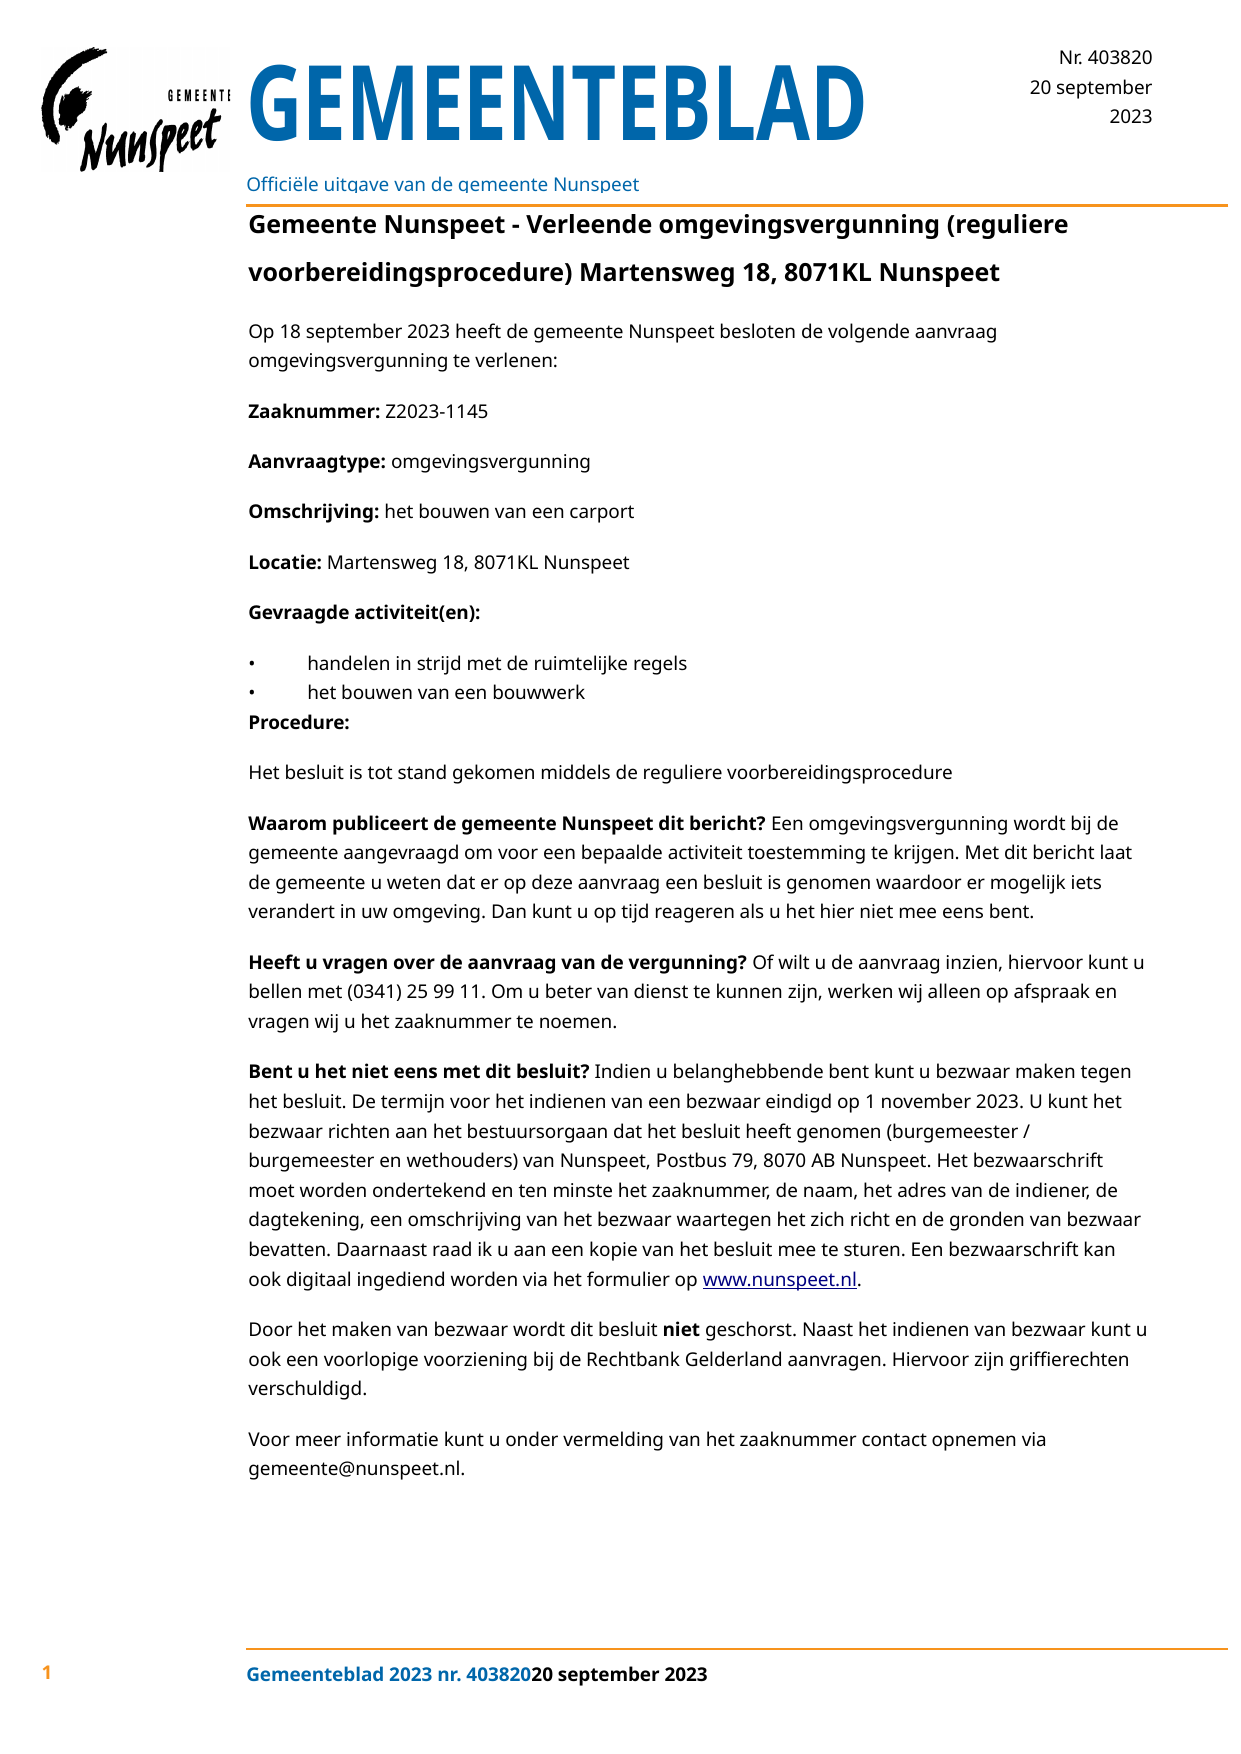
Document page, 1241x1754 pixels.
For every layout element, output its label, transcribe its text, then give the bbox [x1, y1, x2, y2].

text Voor meer informatie kunt u onder vermelding van het zaaknummer contact opnemen via gemeente@nunspeet.nl. [248, 1426, 1152, 1481]
list handelen in strijd met de ruimtelijke regels [248, 650, 1152, 676]
text Locatie: Martensweg 18, 8071KL Nunspeet [248, 549, 1152, 575]
text Op 18 september 2023 heeft de gemeente Nunspeet besloten de volgende aanvraag omgevingsvergunning te verlenen: [248, 318, 1152, 373]
text Omschrijving: het bouwen van een carport [248, 499, 1152, 524]
text Gemeente Nunspeet - Verleende omgevingsvergunning (reguliere voorbereidingsprocedure) Martensweg 18, 8071KL Nunspeet [248, 207, 1152, 288]
text Door het maken van bezwaar wordt dit besluit niet geschorst. Naast het indienen van bezwaar kunt u ook een voorlopige voorziening bij de Rechtbank Gelderland aanvragen. Hiervoor zijn griffierechten verschuldigd. [248, 1316, 1152, 1401]
text Gevraagde activiteit(en): [248, 599, 1152, 625]
text Aanvraagtype: omgevingsvergunning [248, 448, 1152, 474]
picture [41, 47, 231, 172]
text Procedure: [248, 709, 1152, 735]
text Zaaknummer: Z2023-1145 [248, 398, 1152, 424]
list het bouwen van een bouwwerk [248, 679, 1152, 705]
text Waarom publiceert de gemeente Nunspeet dit bericht? Een omgevingsvergunning wordt bij de gemeente aangevraagd om voor een bepaalde activiteit toestemming te krijgen. Met dit bericht laat de gemeente u weten dat er op deze aanvraag een besluit is genomen waardoor er mogelijk iets verandert in uw omgeving. Dan kunt u op tijd reageren als u het hier niet mee eens bent. [248, 810, 1152, 924]
text Heeft u vragen over de aanvraag van de vergunning? Of wilt u de aanvraag inzien, hiervoor kunt u bellen met (0341) 25 99 11. Om u beter van dienst te kunnen zijn, werken wij alleen op afspraak en vragen wij u het zaaknummer te noemen. [248, 949, 1152, 1034]
text Het besluit is tot stand gekomen middels de reguliere voorbereidingsprocedure [248, 759, 1152, 785]
text Bent u het niet eens met dit besluit? Indien u belanghebbende bent kunt u bezwaar maken tegen het besluit. De termijn voor het indienen van een bezwaar eindigd op 1 november 2023. U kunt het bezwaar richten aan het bestuursorgaan dat het besluit heeft genomen (burgemeester / burgemeester en wethouders) van Nunspeet, Postbus 79, 8070 AB Nunspeet. Het bezwaarschrift moet worden ondertekend en ten minste het zaaknummer, de naam, het adres van de indiener, de dagtekening, een omschrijving van het bezwaar waartegen het zich richt en de gronden van bezwaar bevatten. Daarnaast raad ik u aan een kopie van het besluit mee te sturen. Een bezwaarschrift kan ook digitaal ingediend worden via het formulier op www.nunspeet.nl. [248, 1059, 1152, 1292]
